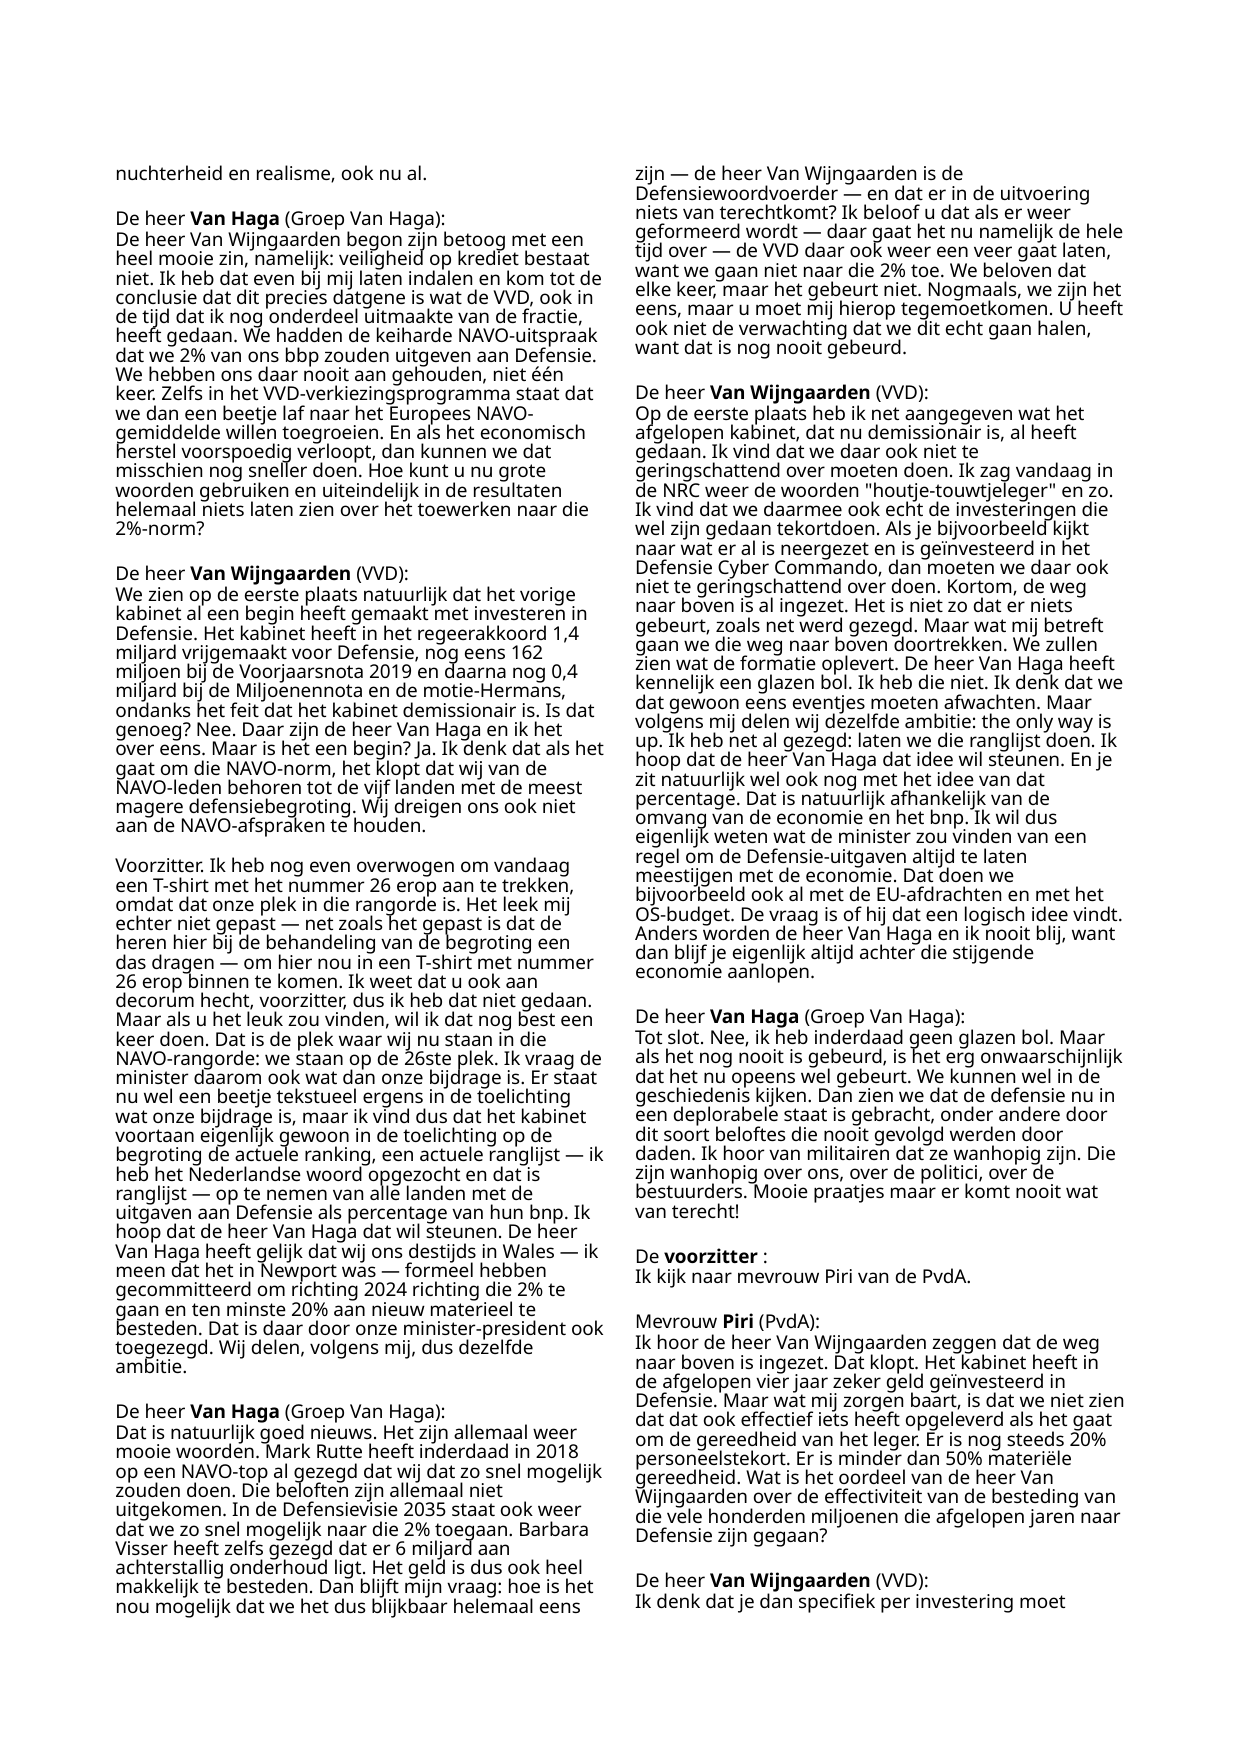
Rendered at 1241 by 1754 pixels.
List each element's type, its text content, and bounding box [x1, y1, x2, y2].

text Mevrouw Piri (PvdA): [635, 1309, 1125, 1334]
text We zien op de eerste plaats natuurlijk dat het vorige kabinet al een begin heeft gemaakt met investeren in Defensie. Het kabinet heeft in het regeerakkoord 1,4 miljard vrijgemaakt voor Defensie, nog eens 162 miljoen bij de Voorjaarsnota 2019 en daarna nog 0,4 miljard bij de Miljoenennota en de motie-Hermans, ondanks het feit dat het kabinet demissionair is. Is dat genoeg? Nee. Daar zijn de heer Van Haga en ik het over eens. Maar is het een begin? Ja. Ik denk dat als het gaat om die NAVO-norm, het klopt dat wij van de NAVO-leden behoren tot de vijf landen met de meest magere defensiebegroting. Wij dreigen ons ook niet aan de NAVO-afspraken te houden. [115, 586, 605, 837]
text Op de eerste plaats heb ik net aangegeven wat het afgelopen kabinet, dat nu demissionair is, al heeft gedaan. Ik vind dat we daar ook niet te geringschattend over moeten doen. Ik zag vandaag in de NRC weer de woorden "houtje-touwtjeleger" en zo. Ik vind dat we daarmee ook echt de investeringen die wel zijn gedaan tekortdoen. Als je bijvoorbeeld kijkt naar wat er al is neergezet en is geïnvesteerd in het Defensie Cyber Commando, dan moeten we daar ook niet te geringschattend over doen. Kortom, de weg naar boven is al ingezet. Het is niet zo dat er niets gebeurt, zoals net werd gezegd. Maar wat mij betreft gaan we die weg naar boven doortrekken. We zullen zien wat de formatie oplevert. De heer Van Haga heeft kennelijk een glazen bol. Ik heb die niet. Ik denk dat we dat gewoon eens eventjes moeten afwachten. Maar volgens mij delen wij dezelfde ambitie: the only way is up. Ik heb net al gezegd: laten we die ranglijst doen. Ik hoop dat de heer Van Haga dat idee wil steunen. En je zit natuurlijk wel ook nog met het idee van dat percentage. Dat is natuurlijk afhankelijk van de omvang van de economie en het bnp. Ik wil dus eigenlijk weten wat de minister zou vinden van een regel om de Defensie-uitgaven altijd te laten meestijgen met de economie. Dat doen we bijvoorbeeld ook al met de EU-afdrachten en met het OS-budget. De vraag is of hij dat een logisch idee vindt. Anders worden de heer Van Haga en ik nooit blij, want dan blijf je eigenlijk altijd achter die stijgende economie aanlopen. [635, 404, 1125, 983]
text De heer Van Wijngaarden (VVD): [115, 560, 605, 586]
text Ik denk dat je dan specifiek per investering moet [635, 1593, 1125, 1612]
text De voorzitter : [635, 1243, 1125, 1268]
text Ik hoor de heer Van Wijngaarden zeggen dat de weg naar boven is ingezet. Dat klopt. Het kabinet heeft in de afgelopen vier jaar zeker geld geïnvesteerd in Defensie. Maar wat mij zorgen baart, is dat we niet zien dat dat ook effectief iets heeft opgeleverd als het gaat om de gereedheid van het leger. Er is nog steeds 20% personeelstekort. Er is minder dan 50% materiële gereedheid. Wat is het oordeel van de heer Van Wijngaarden over de effectiviteit van de besteding van die vele honderden miljoenen die afgelopen jaren naar Defensie zijn gegaan? [635, 1334, 1125, 1546]
text nuchterheid en realisme, ook nu al. [115, 165, 605, 184]
text De heer Van Haga (Groep Van Haga): [115, 1398, 605, 1424]
text De heer Van Wijngaarden (VVD): [635, 379, 1125, 404]
text Ik kijk naar mevrouw Piri van de PvdA. [635, 1268, 1125, 1288]
text Dat is natuurlijk goed nieuws. Het zijn allemaal weer mooie woorden. Mark Rutte heeft inderdaad in 2018 op een NAVO-top al gezegd dat wij dat zo snel mogelijk zouden doen. Die beloften zijn allemaal niet uitgekomen. In de Defensievisie 2035 staat ook weer dat we zo snel mogelijk naar die 2% toegaan. Barbara Visser heeft zelfs gezegd dat er 6 miljard aan achterstallig onderhoud ligt. Het geld is dus ook heel makkelijk te besteden. Dan blijft mijn vraag: hoe is het nou mogelijk dat we het dus blijkbaar helemaal eens [115, 1424, 605, 1617]
text De heer Van Haga (Groep Van Haga): [115, 205, 605, 231]
text De heer Van Wijngaarden begon zijn betoog met een heel mooie zin, namelijk: veiligheid op krediet bestaat niet. Ik heb dat even bij mij laten indalen en kom tot de conclusie dat dit precies datgene is wat de VVD, ook in de tijd dat ik nog onderdeel uitmaakte van de fractie, heeft gedaan. We hadden de keiharde NAVO-uitspraak dat we 2% van ons bbp zouden uitgeven aan Defensie. We hebben ons daar nooit aan gehouden, niet één keer. Zelfs in het VVD-verkiezingsprogramma staat dat we dan een beetje laf naar het Europees NAVO-gemiddelde willen toegroeien. En als het economisch herstel voorspoedig verloopt, dan kunnen we dat misschien nog sneller doen. Hoe kunt u nu grote woorden gebruiken en uiteindelijk in de resultaten helemaal niets laten zien over het toewerken naar die 2%-norm? [115, 231, 605, 539]
text De heer Van Haga (Groep Van Haga): [635, 1003, 1125, 1029]
text De heer Van Wijngaarden (VVD): [635, 1567, 1125, 1593]
text Tot slot. Nee, ik heb inderdaad geen glazen bol. Maar als het nog nooit is gebeurd, is het erg onwaarschijnlijk dat het nu opeens wel gebeurt. We kunnen wel in de geschiedenis kijken. Dan zien we dat de defensie nu in een deplorabele staat is gebracht, onder andere door dit soort beloftes die nooit gevolgd werden door daden. Ik hoor van militairen dat ze wanhopig zijn. Die zijn wanhopig over ons, over de politici, over de bestuurders. Mooie praatjes maar er komt nooit wat van terecht! [635, 1029, 1125, 1222]
text Voorzitter. Ik heb nog even overwogen om vandaag een T-shirt met het nummer 26 erop aan te trekken, omdat dat onze plek in die rangorde is. Het leek mij echter niet gepast — net zoals het gepast is dat de heren hier bij de behandeling van de begroting een das dragen — om hier nou in een T-shirt met nummer 26 erop binnen te komen. Ik weet dat u ook aan decorum hecht, voorzitter, dus ik heb dat niet gedaan. Maar als u het leuk zou vinden, wil ik dat nog best een keer doen. Dat is de plek waar wij nu staan in die NAVO-rangorde: we staan op de 26ste plek. Ik vraag de minister daarom ook wat dan onze bijdrage is. Er staat nu wel een beetje tekstueel ergens in de toelichting wat onze bijdrage is, maar ik vind dus dat het kabinet voortaan eigenlijk gewoon in de toelichting op de begroting de actuele ranking, een actuele ranglijst — ik heb het Nederlandse woord opgezocht en dat is ranglijst — op te nemen van alle landen met de uitgaven aan Defensie als percentage van hun bnp. Ik hoop dat de heer Van Haga dat wil steunen. De heer Van Haga heeft gelijk dat wij ons destijds in Wales — ik meen dat het in Newport was — formeel hebben gecommitteerd om richting 2024 richting die 2% te gaan en ten minste 20% aan nieuw materieel te besteden. Dat is daar door onze minister-president ook toegezegd. Wij delen, volgens mij, dus dezelfde ambitie. [115, 857, 605, 1378]
text zijn — de heer Van Wijngaarden is de Defensiewoordvoerder — en dat er in de uitvoering niets van terechtkomt? Ik beloof u dat als er weer geformeerd wordt — daar gaat het nu namelijk de hele tijd over — de VVD daar ook weer een veer gaat laten, want we gaan niet naar die 2% toe. We beloven dat elke keer, maar het gebeurt niet. Nogmaals, we zijn het eens, maar u moet mij hierop tegemoetkomen. U heeft ook niet de verwachting dat we dit echt gaan halen, want dat is nog nooit gebeurd. [635, 165, 1125, 358]
